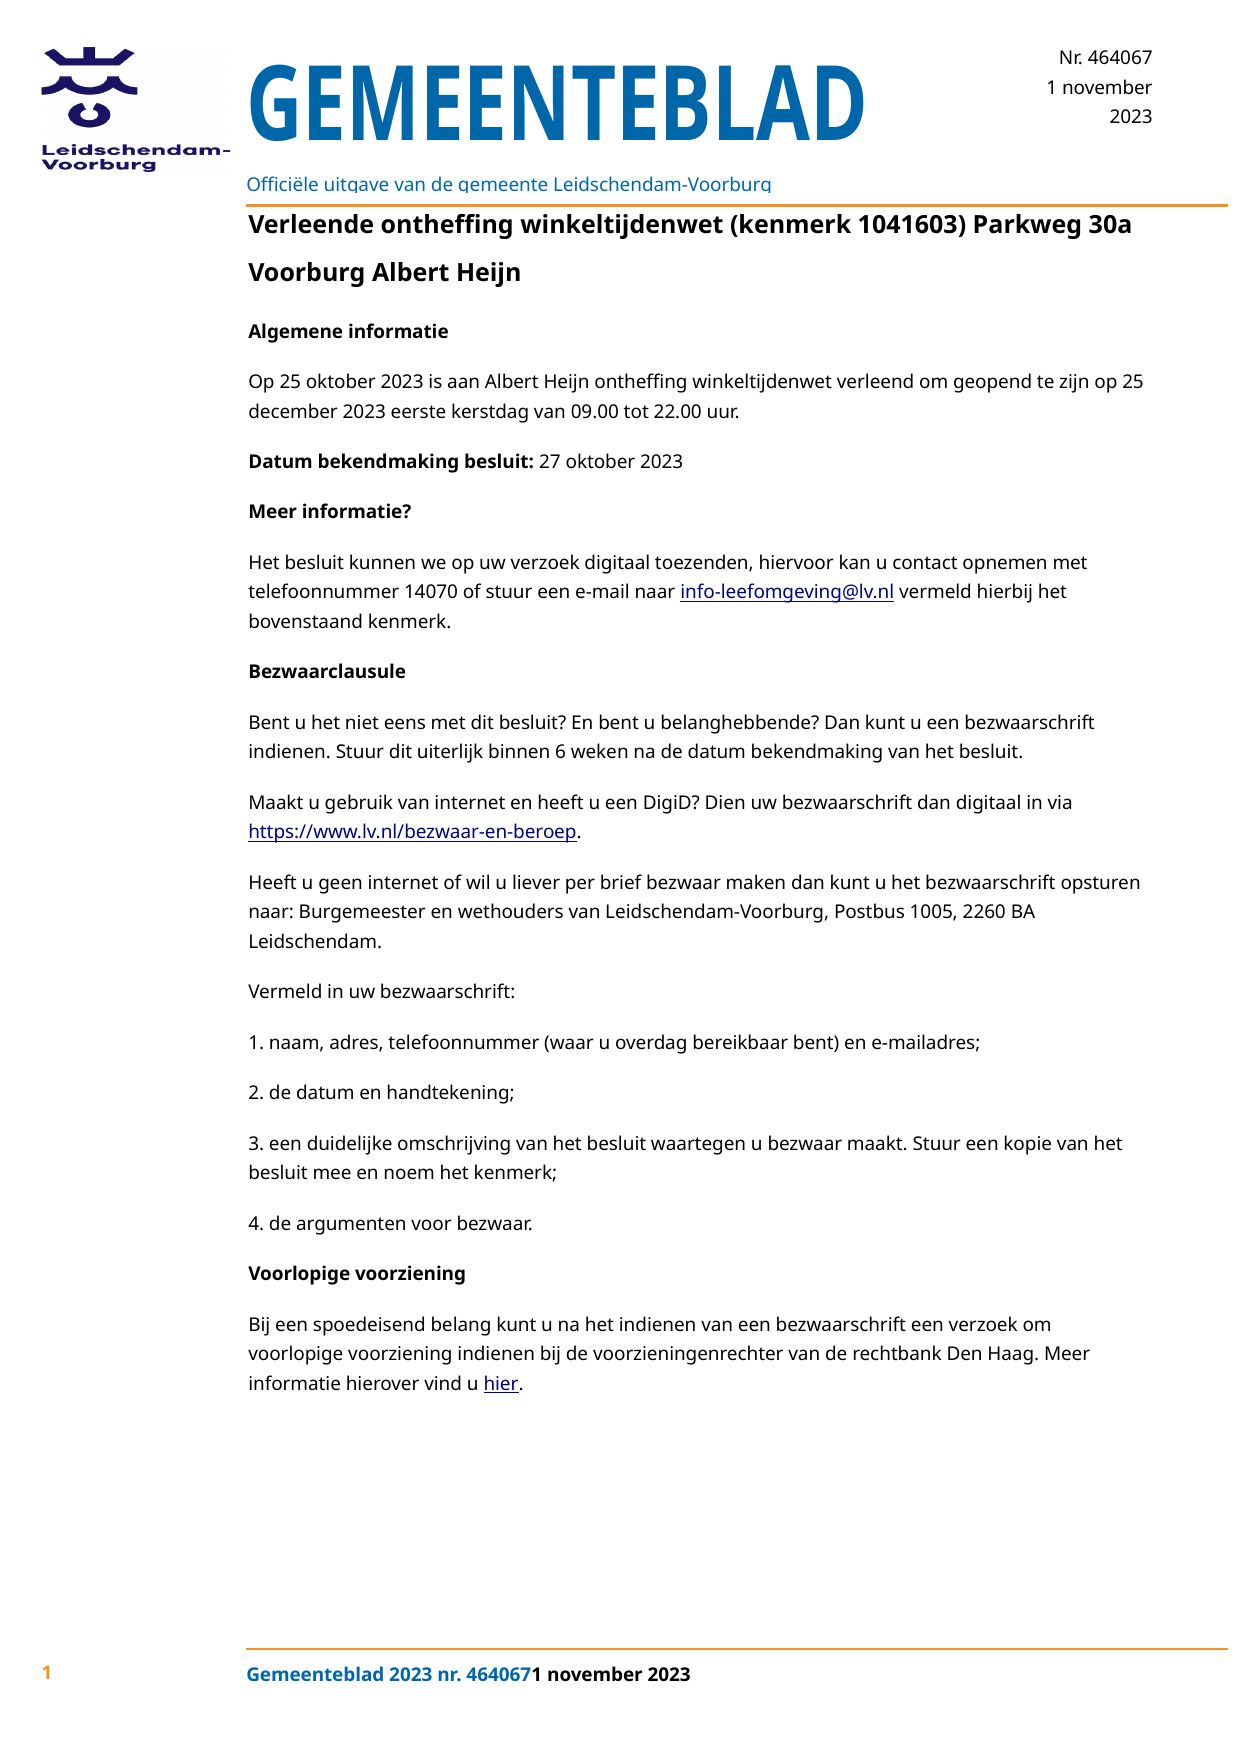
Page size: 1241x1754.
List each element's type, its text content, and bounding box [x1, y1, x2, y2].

text Datum bekendmaking besluit: 27 oktober 2023 [248, 448, 1152, 474]
text Bent u het niet eens met dit besluit? En bent u belanghebbende? Dan kunt u een bezwaarschrift indienen. Stuur dit uiterlijk binnen 6 weken na de datum bekendmaking van het besluit. [248, 709, 1152, 764]
text 1. naam, adres, telefoonnummer (waar u overdag bereikbaar bent) en e-mailadres; [248, 1029, 1152, 1055]
text Heeft u geen internet of wil u liever per brief bezwaar maken dan kunt u het bezwaarschrift opsturen naar: Burgemeester en wethouders van Leidschendam-Voorburg, Postbus 1005, 2260 BA Leidschendam. [248, 869, 1152, 954]
text 3. een duidelijke omschrijving van het besluit waartegen u bezwaar maakt. Stuur een kopie van het besluit mee en noem het kenmerk; [248, 1130, 1152, 1185]
text Maakt u gebruik van internet en heeft u een DigiD? Dien uw bezwaarschrift dan digitaal in via https://www.lv.nl/bezwaar-en-beroep. [248, 789, 1152, 844]
text Het besluit kunnen we op uw verzoek digitaal toezenden, hiervoor kan u contact opnemen met telefoonnummer 14070 of stuur een e-mail naar info-leefomgeving@lv.nl vermeld hierbij het bovenstaand kenmerk. [248, 549, 1152, 634]
text Verleende ontheffing winkeltijdenwet (kenmerk 1041603) Parkweg 30a Voorburg Albert Heijn [248, 207, 1152, 288]
text Bezwaarclausule [248, 659, 1152, 684]
text Op 25 oktober 2023 is aan Albert Heijn ontheffing winkeltijdenwet verleend om geopend te zijn op 25 december 2023 eerste kerstdag van 09.00 tot 22.00 uur. [248, 368, 1152, 424]
picture [41, 47, 231, 172]
text Voorlopige voorziening [248, 1260, 1152, 1286]
text Bij een spoedeisend belang kunt u na het indienen van een bezwaarschrift een verzoek om voorlopige voorziening indienen bij de voorzieningenrechter van de rechtbank Den Haag. Meer informatie hierover vind u hier. [248, 1311, 1152, 1396]
text Algemene informatie [248, 318, 1152, 344]
text 4. de argumenten voor bezwaar. [248, 1210, 1152, 1236]
text Vermeld in uw bezwaarschrift: [248, 979, 1152, 1004]
text Meer informatie? [248, 499, 1152, 524]
text 2. de datum en handtekening; [248, 1079, 1152, 1105]
